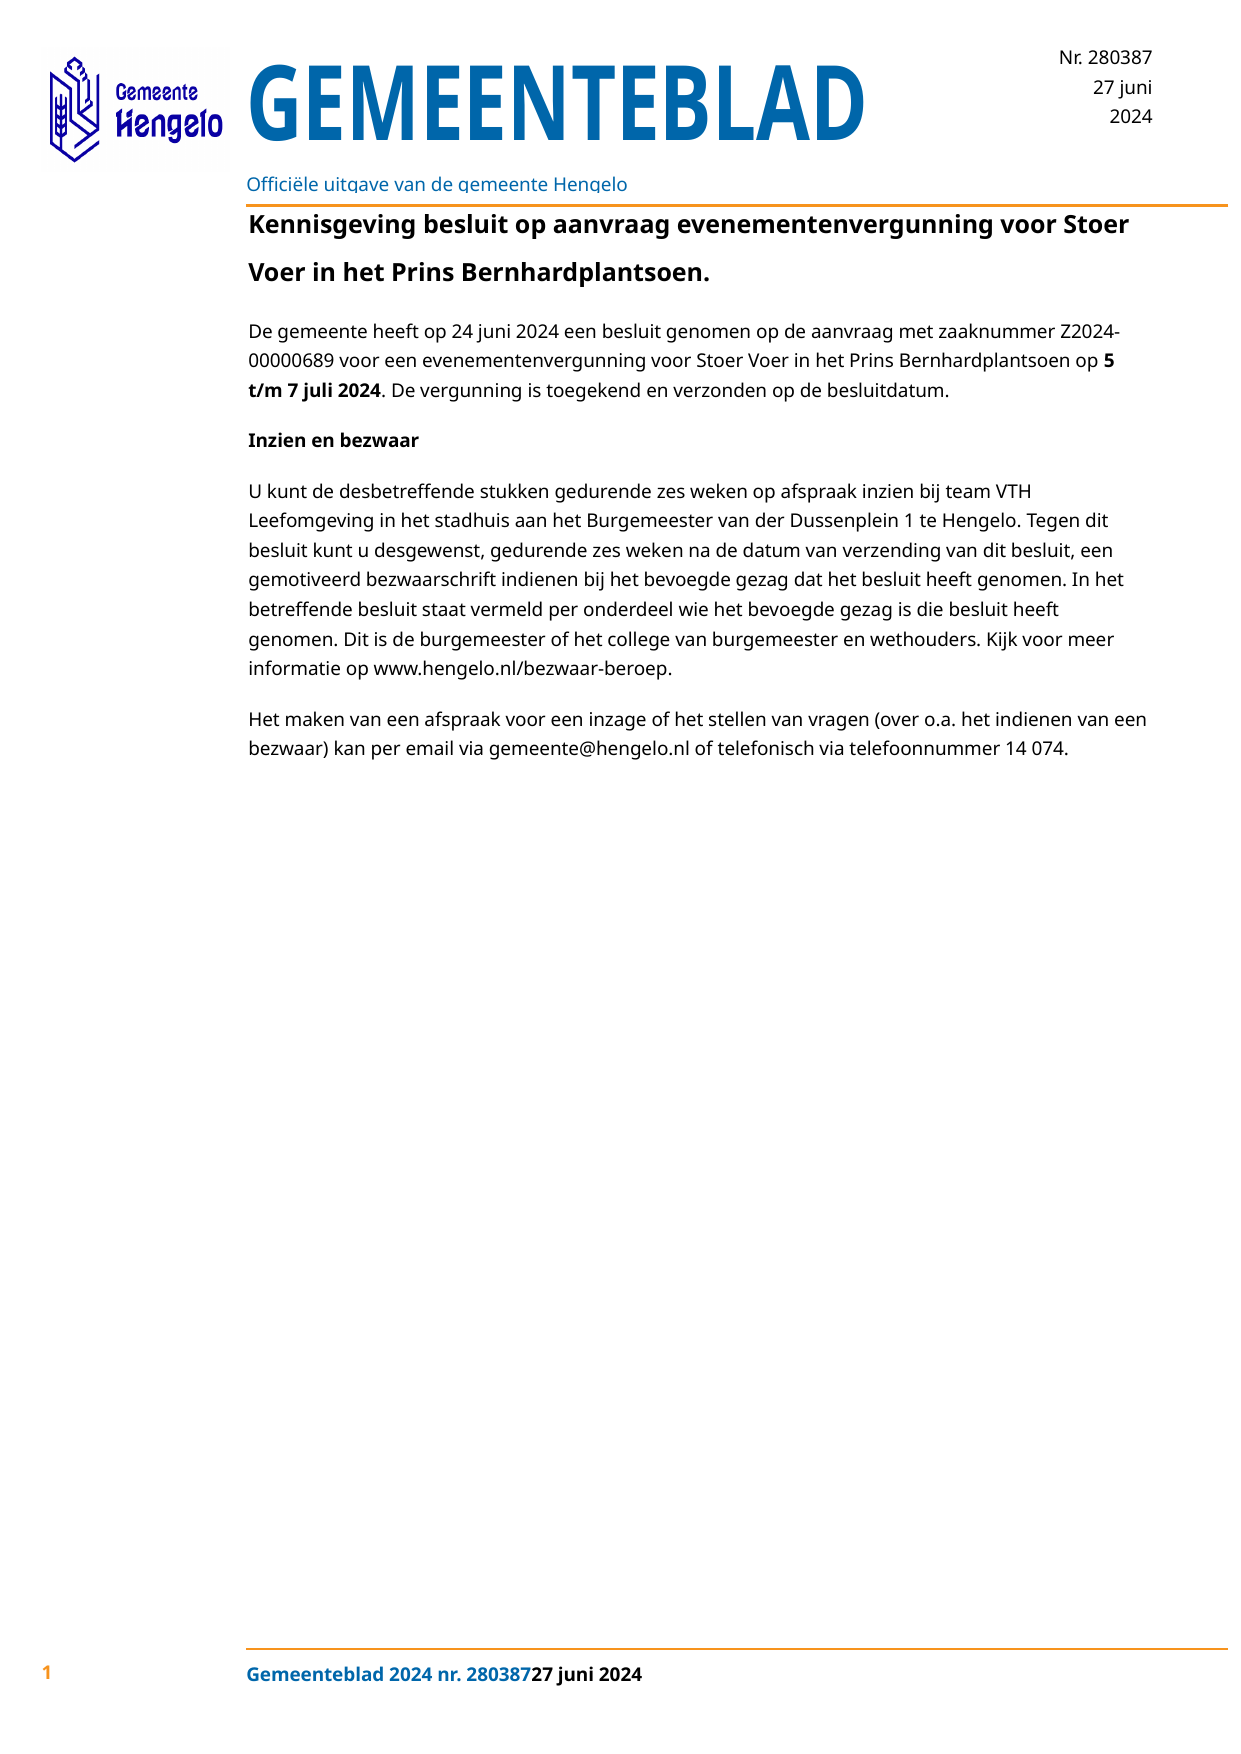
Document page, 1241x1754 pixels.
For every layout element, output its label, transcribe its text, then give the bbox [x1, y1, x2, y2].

text Het maken van een afspraak voor een inzage of het stellen van vragen (over o.a. het indienen van een bezwaar) kan per email via gemeente@hengelo.nl of telefonisch via telefoonnummer 14 074. [248, 706, 1152, 761]
text Inzien en bezwaar [248, 427, 1152, 453]
text Kennisgeving besluit op aanvraag evenementenvergunning voor Stoer Voer in het Prins Bernhardplantsoen. [248, 207, 1152, 288]
picture [41, 47, 231, 172]
text De gemeente heeft op 24 juni 2024 een besluit genomen op de aanvraag met zaaknummer Z2024-00000689 voor een evenementenvergunning voor Stoer Voer in het Prins Bernhardplantsoen op 5 t/m 7 juli 2024. De vergunning is toegekend en verzonden op de besluitdatum. [248, 318, 1152, 403]
text U kunt de desbetreffende stukken gedurende zes weken op afspraak inzien bij team VTH Leefomgeving in het stadhuis aan het Burgemeester van der Dussenplein 1 te Hengelo. Tegen dit besluit kunt u desgewenst, gedurende zes weken na de datum van verzending van dit besluit, een gemotiveerd bezwaarschrift indienen bij het bevoegde gezag dat het besluit heeft genomen. In het betreffende besluit staat vermeld per onderdeel wie het bevoegde gezag is die besluit heeft genomen. Dit is de burgemeester of het college van burgemeester en wethouders. Kijk voor meer informatie op www.hengelo.nl/bezwaar-beroep. [248, 478, 1152, 681]
